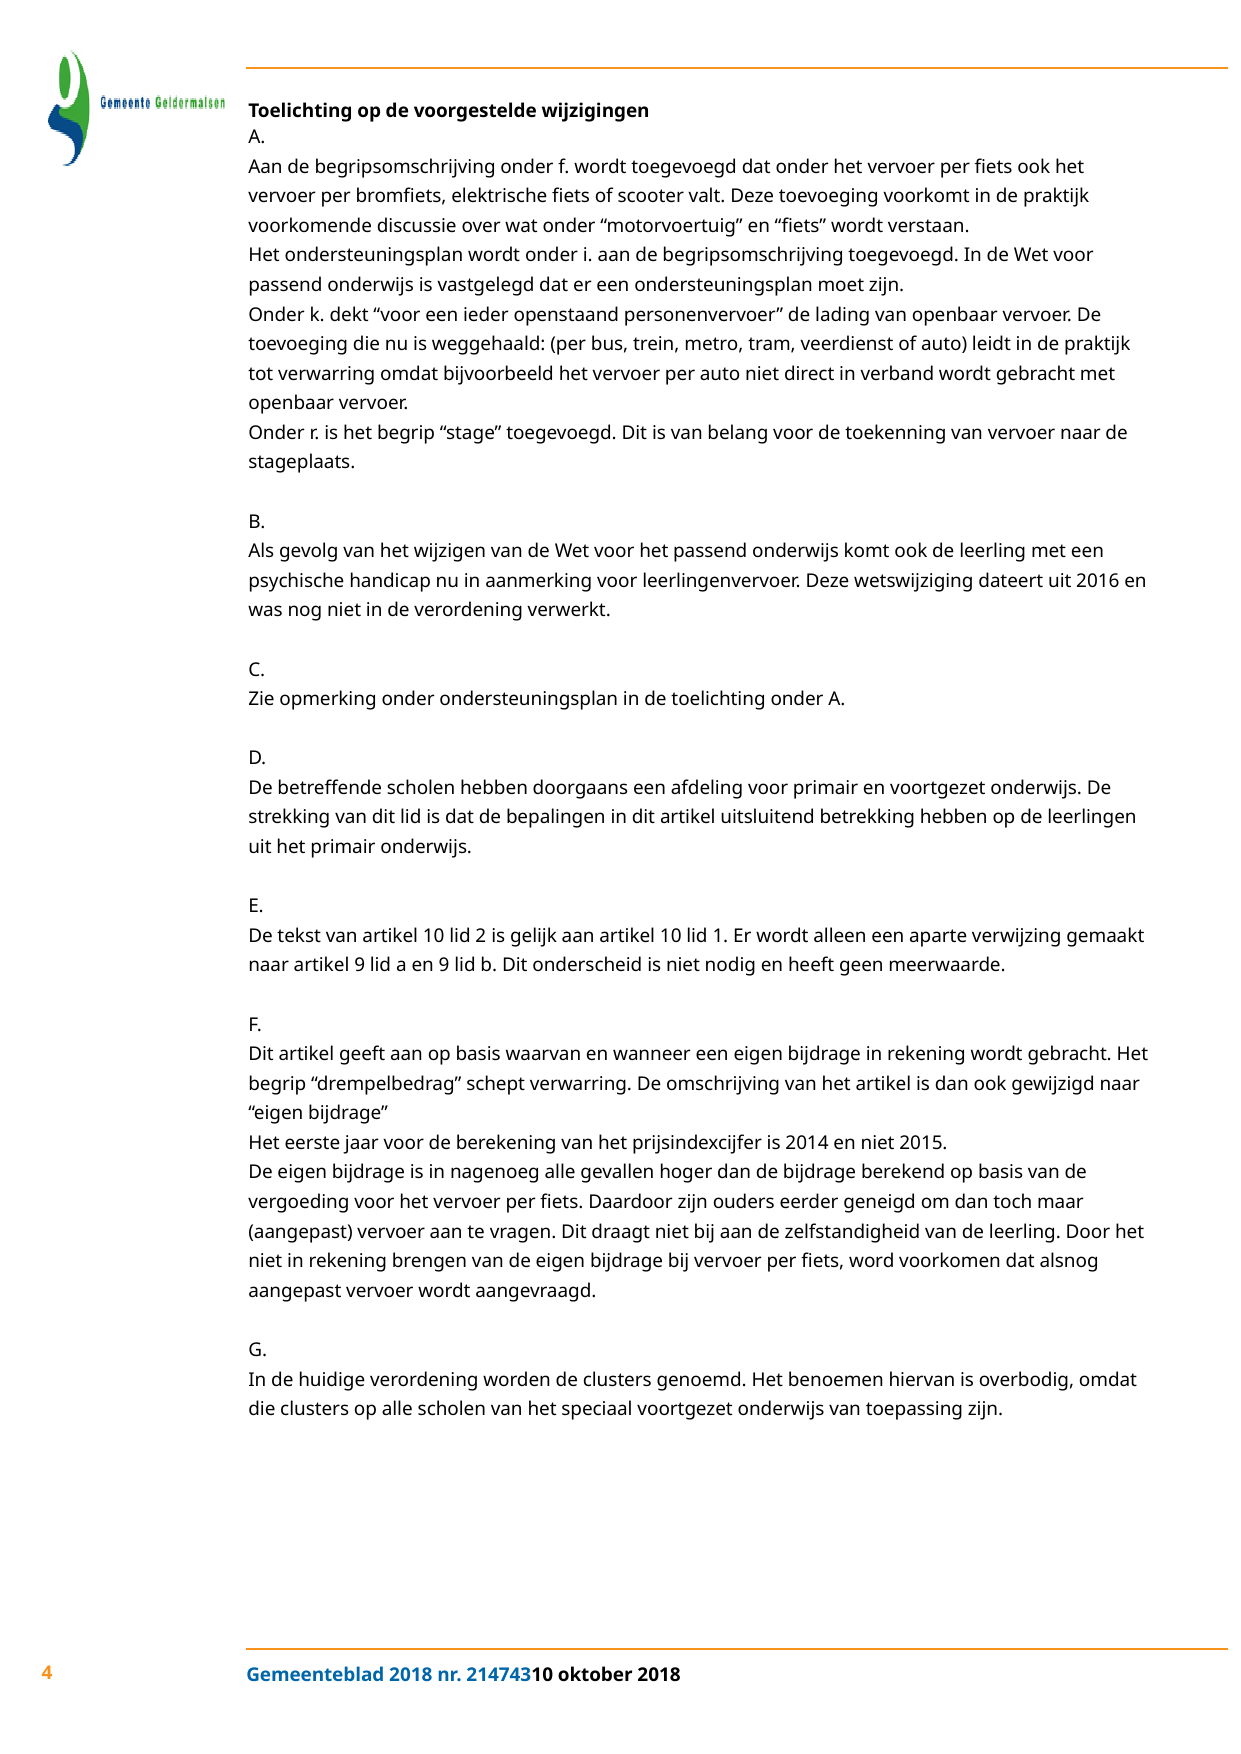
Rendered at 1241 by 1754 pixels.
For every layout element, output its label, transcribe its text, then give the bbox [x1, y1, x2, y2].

text In de huidige verordening worden de clusters genoemd. Het benoemen hiervan is overbodig, omdat die clusters op alle scholen van het speciaal voortgezet onderwijs van toepassing zijn. [248, 1366, 1152, 1421]
text Onder k. dekt “voor een ieder openstaand personenvervoer” de lading van openbaar vervoer. De toevoeging die nu is weggehaald: (per bus, trein, metro, tram, veerdienst of auto) leidt in de praktijk tot verwarring omdat bijvoorbeeld het vervoer per auto niet direct in verband wordt gebracht met openbaar vervoer. [248, 301, 1152, 415]
text Dit artikel geeft aan op basis waarvan en wanneer een eigen bijdrage in rekening wordt gebracht. Het begrip “drempelbedrag” schept verwarring. De omschrijving van het artikel is dan ook gewijzigd naar “eigen bijdrage” [248, 1040, 1152, 1125]
text Onder r. is het begrip “stage” toegevoegd. Dit is van belang voor de toekenning van vervoer naar de stageplaats. [248, 419, 1152, 474]
text Zie opmerking onder ondersteuningsplan in de toelichting onder A. [248, 685, 1152, 711]
text E. [248, 892, 1152, 918]
text Het eerste jaar voor de berekening van het prijsindexcijfer is 2014 en niet 2015. [248, 1129, 1152, 1155]
text F. [248, 1011, 1152, 1037]
text De tekst van artikel 10 lid 2 is gelijk aan artikel 10 lid 1. Er wordt alleen een aparte verwijzing gemaakt naar artikel 9 lid a en 9 lid b. Dit onderscheid is niet nodig en heeft geen meerwaarde. [248, 922, 1152, 977]
text De betreffende scholen hebben doorgaans een afdeling voor primair en voortgezet onderwijs. De strekking van dit lid is dat de bepalingen in dit artikel uitsluitend betrekking hebben op de leerlingen uit het primair onderwijs. [248, 774, 1152, 859]
text Als gevolg van het wijzigen van de Wet voor het passend onderwijs komt ook de leerling met een psychische handicap nu in aanmerking voor leerlingenvervoer. Deze wetswijziging dateert uit 2016 en was nog niet in de verordening verwerkt. [248, 537, 1152, 622]
picture [41, 47, 231, 172]
text Toelichting op de voorgestelde wijzigingen [248, 95, 1152, 123]
text D. [248, 744, 1152, 770]
text C. [248, 656, 1152, 682]
text B. [248, 508, 1152, 534]
text G. [248, 1336, 1152, 1362]
text A. [248, 123, 1152, 149]
text De eigen bijdrage is in nagenoeg alle gevallen hoger dan de bijdrage berekend op basis van de vergoeding voor het vervoer per fiets. Daardoor zijn ouders eerder geneigd om dan toch maar (aangepast) vervoer aan te vragen. Dit draagt niet bij aan de zelfstandigheid van de leerling. Door het niet in rekening brengen van de eigen bijdrage bij vervoer per fiets, word voorkomen dat alsnog aangepast vervoer wordt aangevraagd. [248, 1159, 1152, 1303]
text Het ondersteuningsplan wordt onder i. aan de begripsomschrijving toegevoegd. In de Wet voor passend onderwijs is vastgelegd dat er een ondersteuningsplan moet zijn. [248, 242, 1152, 297]
text Aan de begripsomschrijving onder f. wordt toegevoegd dat onder het vervoer per fiets ook het vervoer per bromfiets, elektrische fiets of scooter valt. Deze toevoeging voorkomt in de praktijk voorkomende discussie over wat onder “motorvoertuig” en “fiets” wordt verstaan. [248, 153, 1152, 238]
